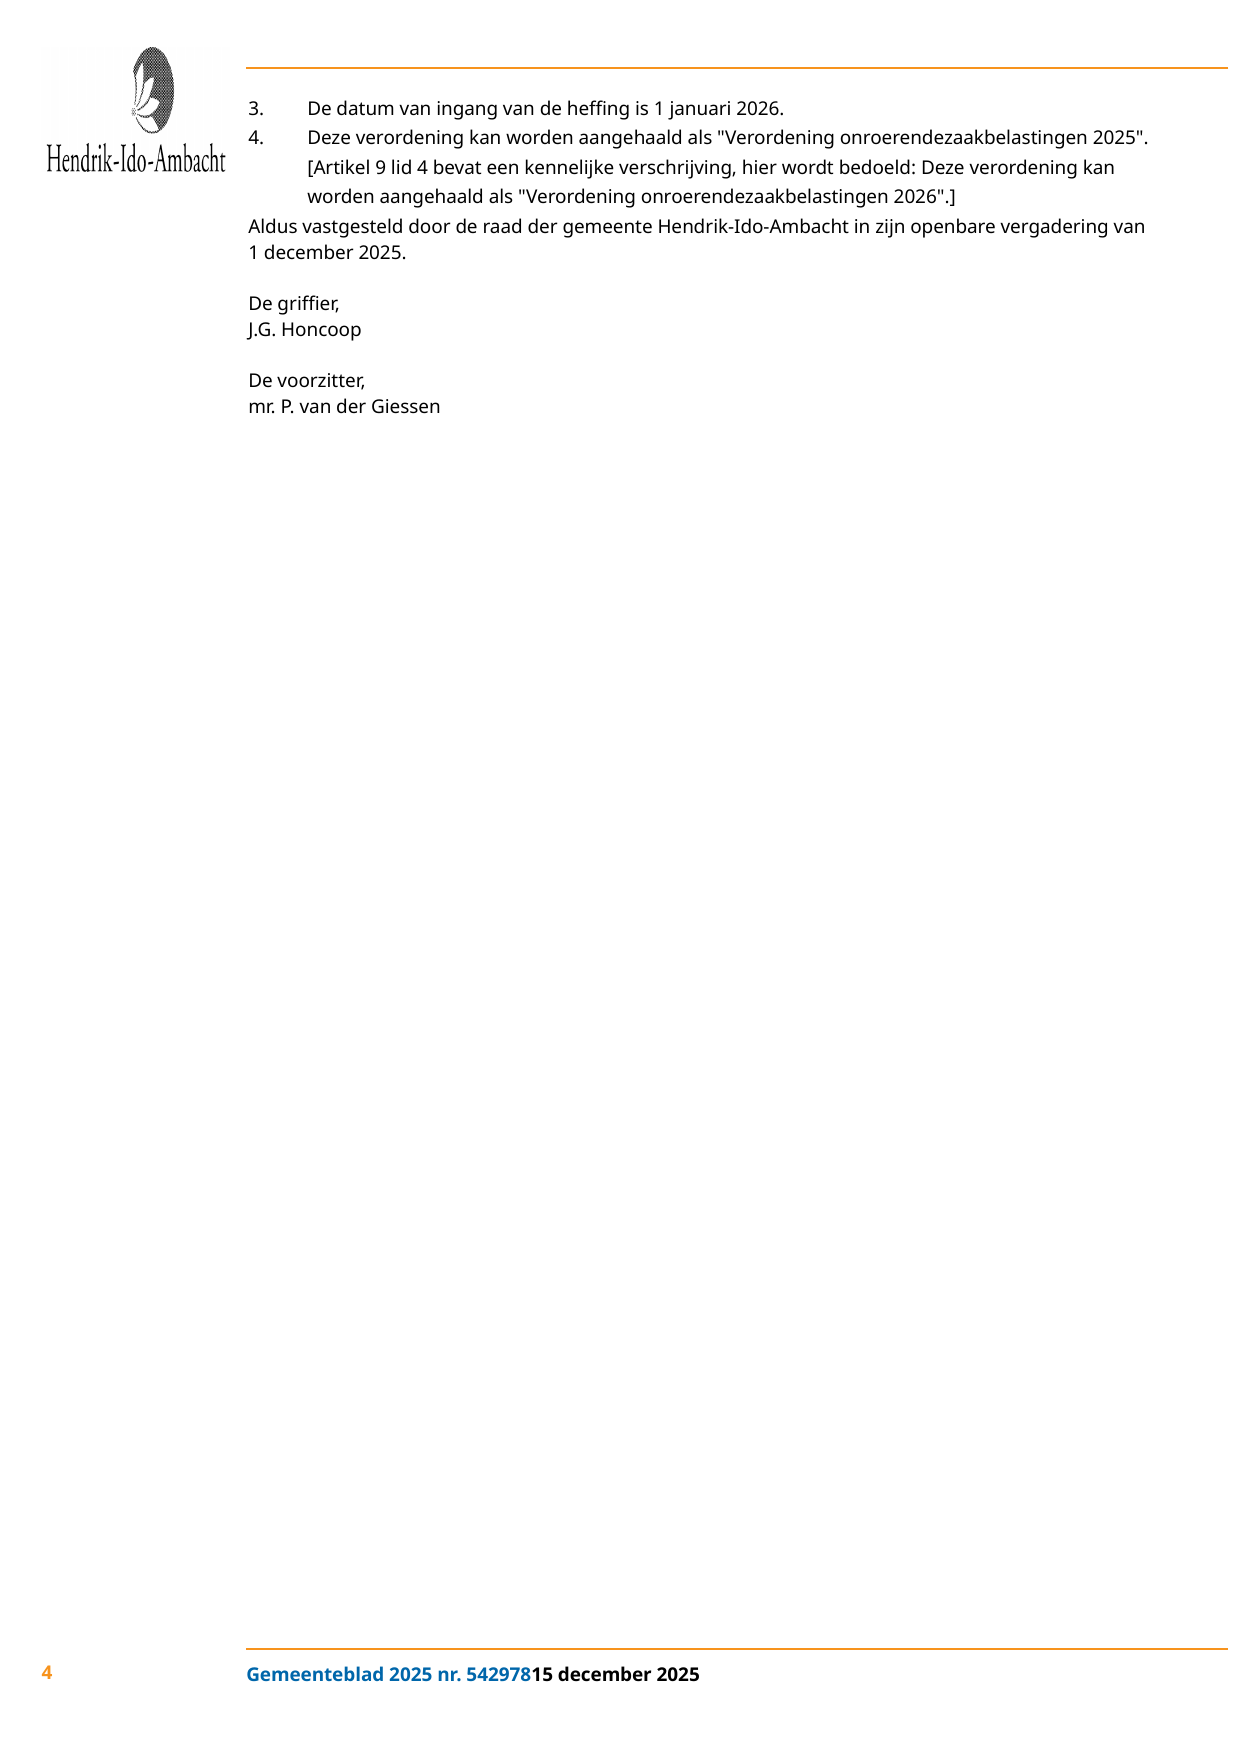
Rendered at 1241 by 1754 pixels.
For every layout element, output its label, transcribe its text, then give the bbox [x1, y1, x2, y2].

picture [41, 47, 231, 172]
list Deze verordening kan worden aangehaald als "Verordening onroerendezaakbelastingen 2025". [248, 124, 1152, 150]
text De voorzitter, [248, 367, 1152, 393]
list De datum van ingang van de heffing is 1 januari 2026. [248, 95, 1152, 121]
list [Artikel 9 lid 4 bevat een kennelijke verschrijving, hier wordt bedoeld: Deze verordening kan worden aangehaald als "Verordening onroerendezaakbelastingen 2026".] [248, 154, 1152, 209]
text De griffier, [248, 290, 1152, 316]
text J.G. Honcoop [248, 316, 1152, 342]
text mr. P. van der Giessen [248, 393, 1152, 419]
text Aldus vastgesteld door de raad der gemeente Hendrik-Ido-Ambacht in zijn openbare vergadering van 1 december 2025. [248, 213, 1152, 264]
